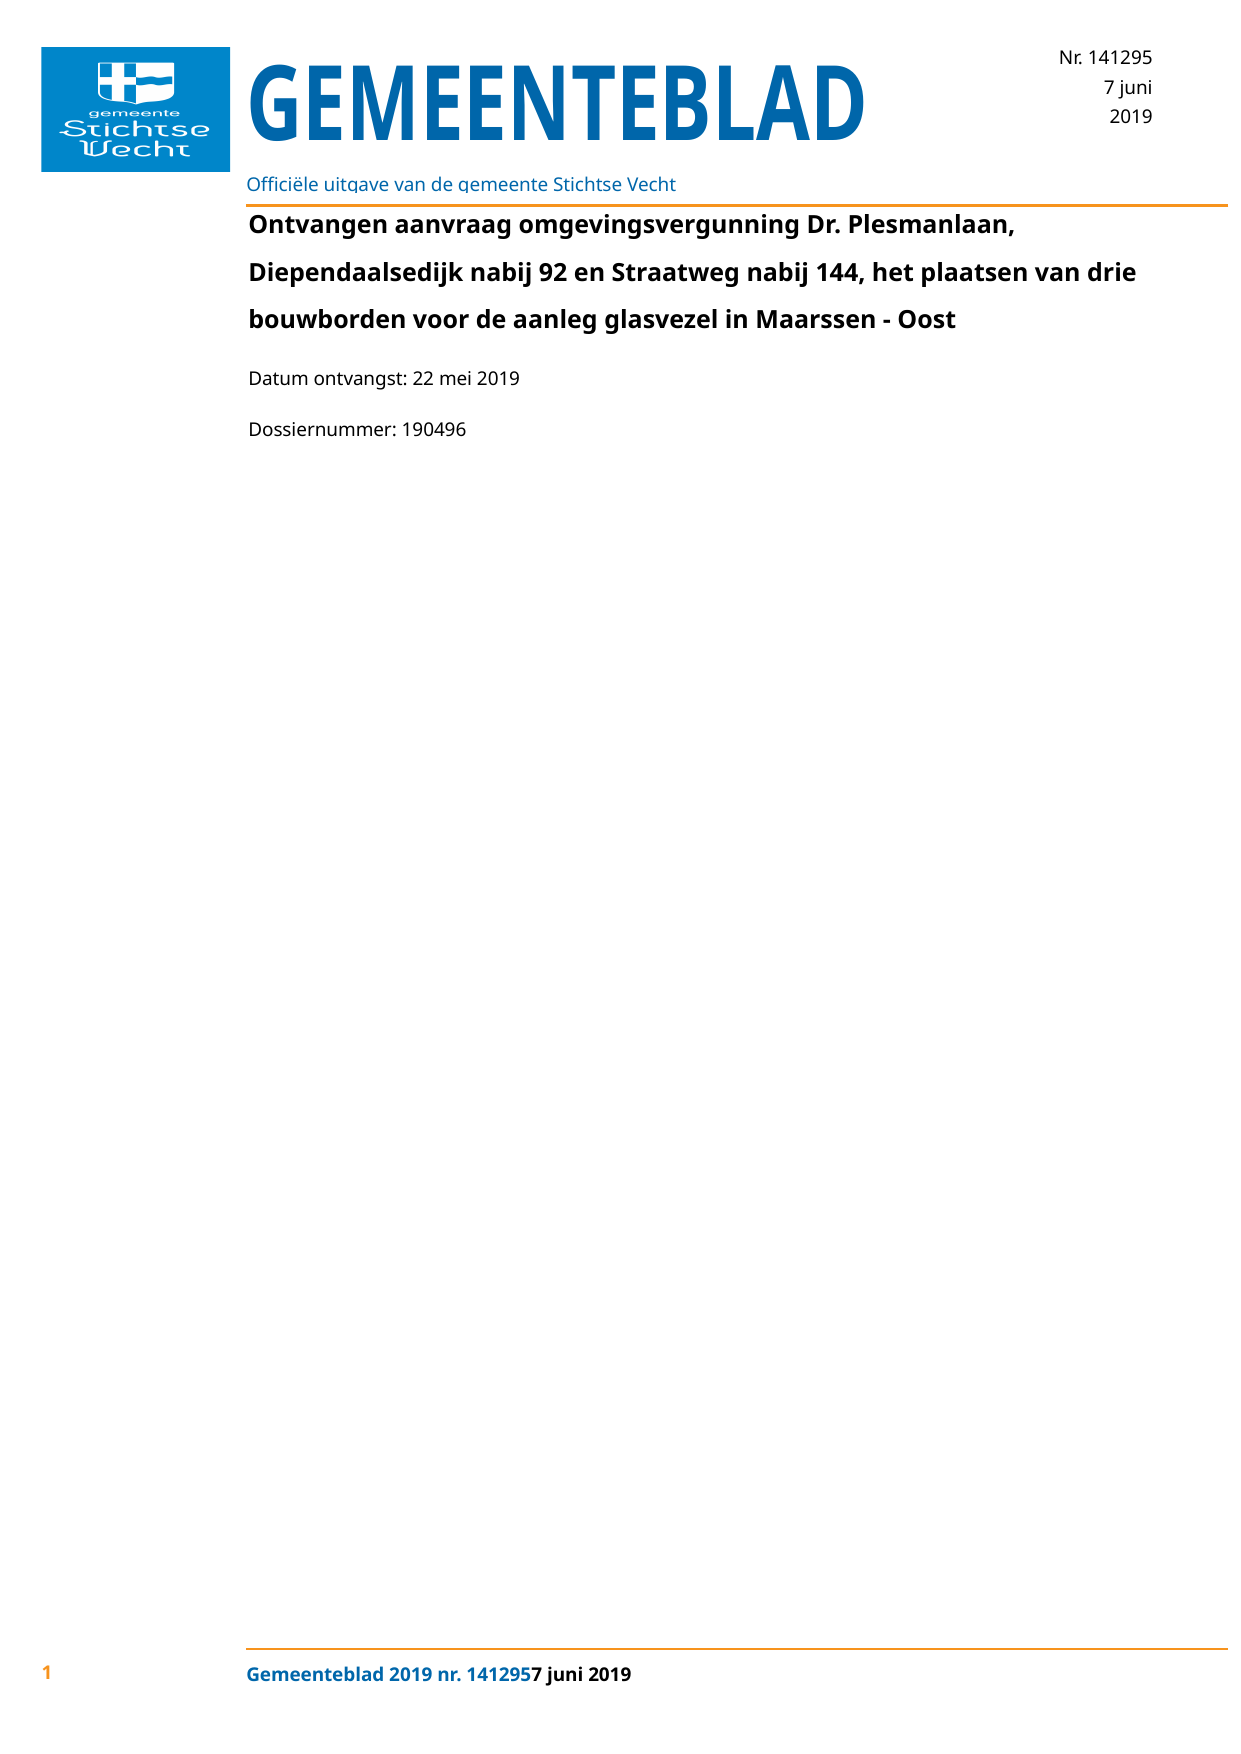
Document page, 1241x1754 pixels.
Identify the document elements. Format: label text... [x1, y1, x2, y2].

picture [99, 63, 135, 101]
text Dossiernummer: 190496 [248, 416, 1152, 442]
picture [137, 63, 174, 103]
text Datum ontvangst: 22 mei 2019 [248, 366, 1152, 391]
text Ontvangen aanvraag omgevingsvergunning Dr. Plesmanlaan, Diependaalsedijk nabij 92 en Straatweg nabij 144, het plaatsen van drie bouwborden voor de aanleg glasvezel in Maarssen - Oost [248, 207, 1152, 336]
